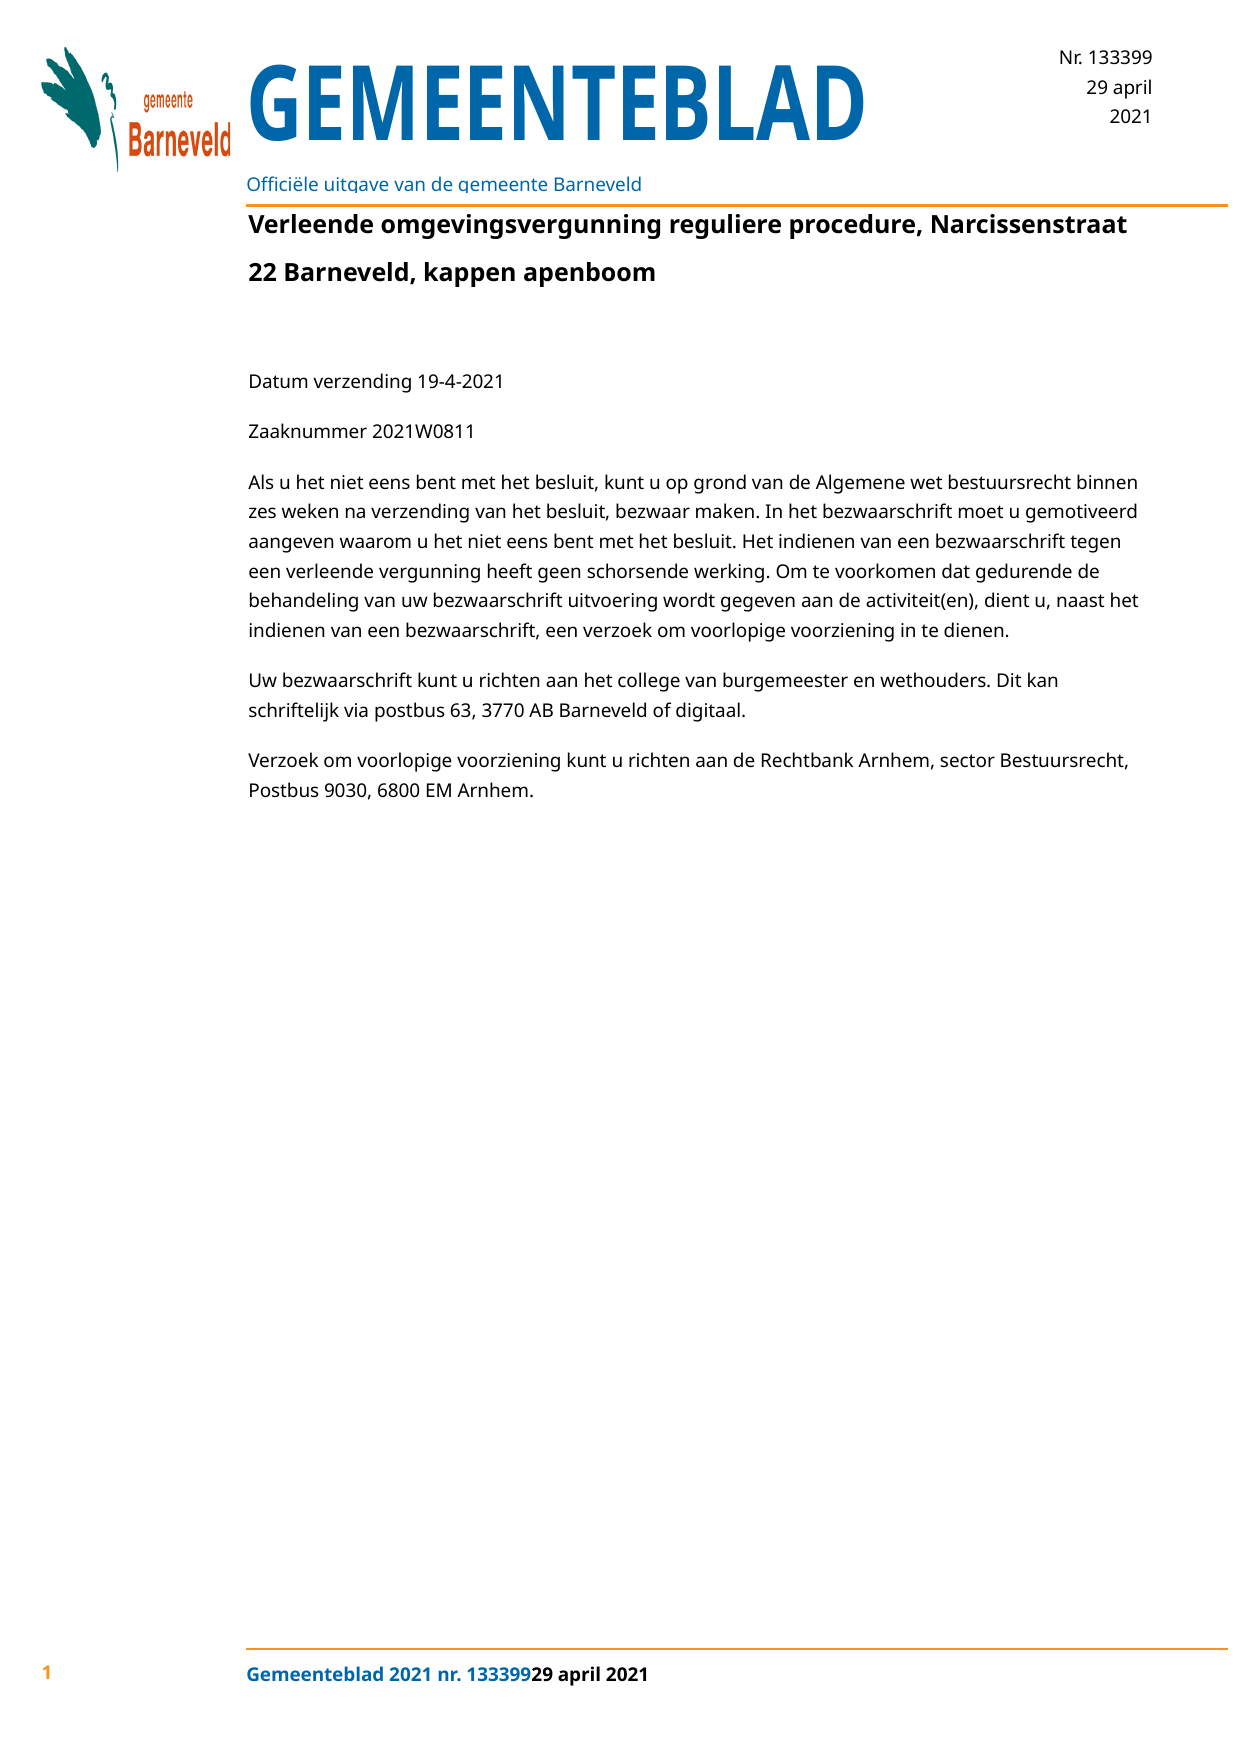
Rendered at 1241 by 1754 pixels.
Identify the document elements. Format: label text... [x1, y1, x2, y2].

text Uw bezwaarschrift kunt u richten aan het college van burgemeester en wethouders. Dit kan schriftelijk via postbus 63, 3770 AB Barneveld of digitaal. [248, 667, 1152, 723]
text Verleende omgevingsvergunning reguliere procedure, Narcissenstraat 22 Barneveld, kappen apenboom [248, 207, 1152, 288]
text Als u het niet eens bent met het besluit, kunt u op grond van de Algemene wet bestuursrecht binnen zes weken na verzending van het besluit, bezwaar maken. In het bezwaarschrift moet u gemotiveerd aangeven waarom u het niet eens bent met het besluit. Het indienen van een bezwaarschrift tegen een verleende vergunning heeft geen schorsende werking. Om te voorkomen dat gedurende de behandeling van uw bezwaarschrift uitvoering wordt gegeven aan de activiteit(en), dient u, naast het indienen van een bezwaarschrift, een verzoek om voorlopige voorziening in te dienen. [248, 469, 1152, 643]
text Zaaknummer 2021W0811 [248, 419, 1152, 444]
text Datum verzending 19-4-2021 [248, 368, 1152, 394]
text Verzoek om voorlopige voorziening kunt u richten aan de Rechtbank Arnhem, sector Bestuursrecht, Postbus 9030, 6800 EM Arnhem. [248, 747, 1152, 803]
picture [41, 47, 231, 172]
